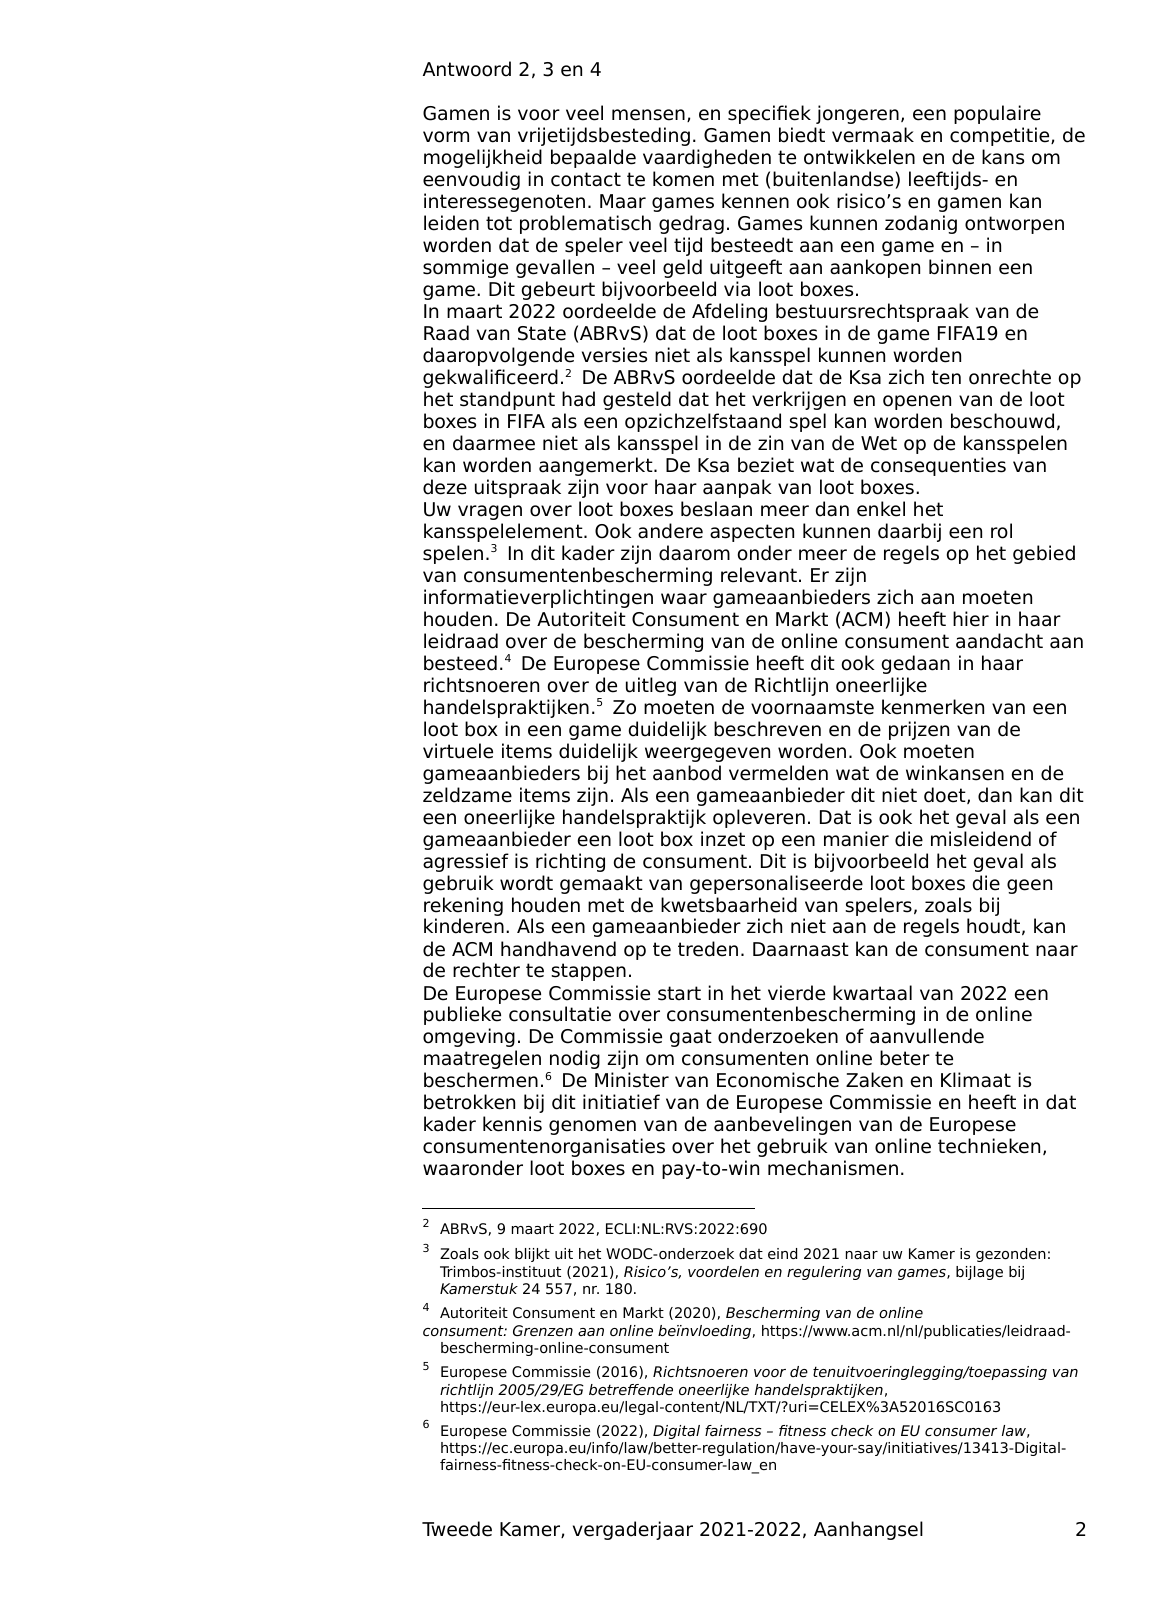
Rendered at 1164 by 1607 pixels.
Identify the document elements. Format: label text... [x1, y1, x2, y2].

text Europese Commissie (2016), Richtsnoeren voor de tenuitvoeringlegging/toepassing van richtlijn 2005/29/EG betreffende oneerlijke handelspraktijken, https://eur-lex.europa.eu/legal-content/NL/TXT/?uri=CELEX%3A52016SC0163 [422, 1360, 1087, 1416]
text Gamen is voor veel mensen, en specifiek jongeren, een populaire vorm van vrijetijdsbesteding. Gamen biedt vermaak en competitie, de mogelijkheid bepaalde vaardigheden te ontwikkelen en de kans om eenvoudig in contact te komen met (buitenlandse) leeftijds- en interessegenoten. Maar games kennen ook risico’s en gamen kan leiden tot problematisch gedrag. Games kunnen zodanig ontworpen worden dat de speler veel tijd besteedt aan een game en – in sommige gevallen – veel geld uitgeeft aan aankopen binnen een game. Dit gebeurt bijvoorbeeld via loot boxes. [422, 103, 1087, 301]
text consument: Grenzen aan online beïnvloeding, https://www.acm.nl/nl/publicaties/leidraad-bescherming-online-consument [422, 1323, 1087, 1357]
text Antwoord 2, 3 en 4 [422, 59, 1087, 81]
text De Europese Commissie start in het vierde kwartaal van 2022 een publieke consultatie over consumentenbescherming in de online omgeving. De Commissie gaat onderzoeken of aanvullende maatregelen nodig zijn om consumenten online beter te beschermen. De Minister van Economische Zaken en Klimaat is betrokken bij dit initiatief van de Europese Commissie en heeft in dat kader kennis genomen van de aanbevelingen van de Europese consumentenorganisaties over het gebruik van online technieken, waaronder loot boxes en pay-to-win mechanismen. [422, 982, 1087, 1180]
text ABRvS, 9 maart 2022, ECLI:NL:RVS:2022:690 [422, 1217, 1087, 1239]
text Europese Commissie (2022), Digital fairness – fitness check on EU consumer law, https://ec.europa.eu/info/law/better-regulation/have-your-say/initiatives/13413-Digital-fairness-fitness-check-on-EU-consumer-law_en [422, 1418, 1087, 1474]
text Zoals ook blijkt uit het WODC-onderzoek dat eind 2021 naar uw Kamer is gezonden: Trimbos-instituut (2021), Risico’s, voordelen en regulering van games, bijlage bij Kamerstuk 24 557, nr. 180. [422, 1242, 1087, 1298]
text Uw vragen over loot boxes beslaan meer dan enkel het kansspelelement. Ook andere aspecten kunnen daarbij een rol spelen. In dit kader zijn daarom onder meer de regels op het gebied van consumentenbescherming relevant. Er zijn informatieverplichtingen waar gameaanbieders zich aan moeten houden. De Autoriteit Consument en Markt (ACM) heeft hier in haar leidraad over de bescherming van de online consument aandacht aan besteed. De Europese Commissie heeft dit ook gedaan in haar richtsnoeren over de uitleg van de Richtlijn oneerlijke handelspraktijken. Zo moeten de voornaamste kenmerken van een loot box in een game duidelijk beschreven en de prijzen van de virtuele items duidelijk weergegeven worden. Ook moeten gameaanbieders bij het aanbod vermelden wat de winkansen en de zeldzame items zijn. Als een gameaanbieder dit niet doet, dan kan dit een oneerlijke handelspraktijk opleveren. Dat is ook het geval als een gameaanbieder een loot box inzet op een manier die misleidend of agressief is richting de consument. Dit is bijvoorbeeld het geval als gebruik wordt gemaakt van gepersonaliseerde loot boxes die geen rekening houden met de kwetsbaarheid van spelers, zoals bij kinderen. Als een gameaanbieder zich niet aan de regels houdt, kan de ACM handhavend op te treden. Daarnaast kan de consument naar de rechter te stappen. [422, 499, 1087, 982]
text Autoriteit Consument en Markt (2020), Bescherming van de online [422, 1301, 1087, 1323]
text In maart 2022 oordeelde de Afdeling bestuursrechtspraak van de Raad van State (ABRvS) dat de loot boxes in de game FIFA19 en daaropvolgende versies niet als kansspel kunnen worden gekwalificeerd. De ABRvS oordeelde dat de Ksa zich ten onrechte op het standpunt had gesteld dat het verkrijgen en openen van de loot boxes in FIFA als een opzichzelfstaand spel kan worden beschouwd, en daarmee niet als kansspel in de zin van de Wet op de kansspelen kan worden aangemerkt. De Ksa beziet wat de consequenties van deze uitspraak zijn voor haar aanpak van loot boxes. [422, 301, 1087, 499]
